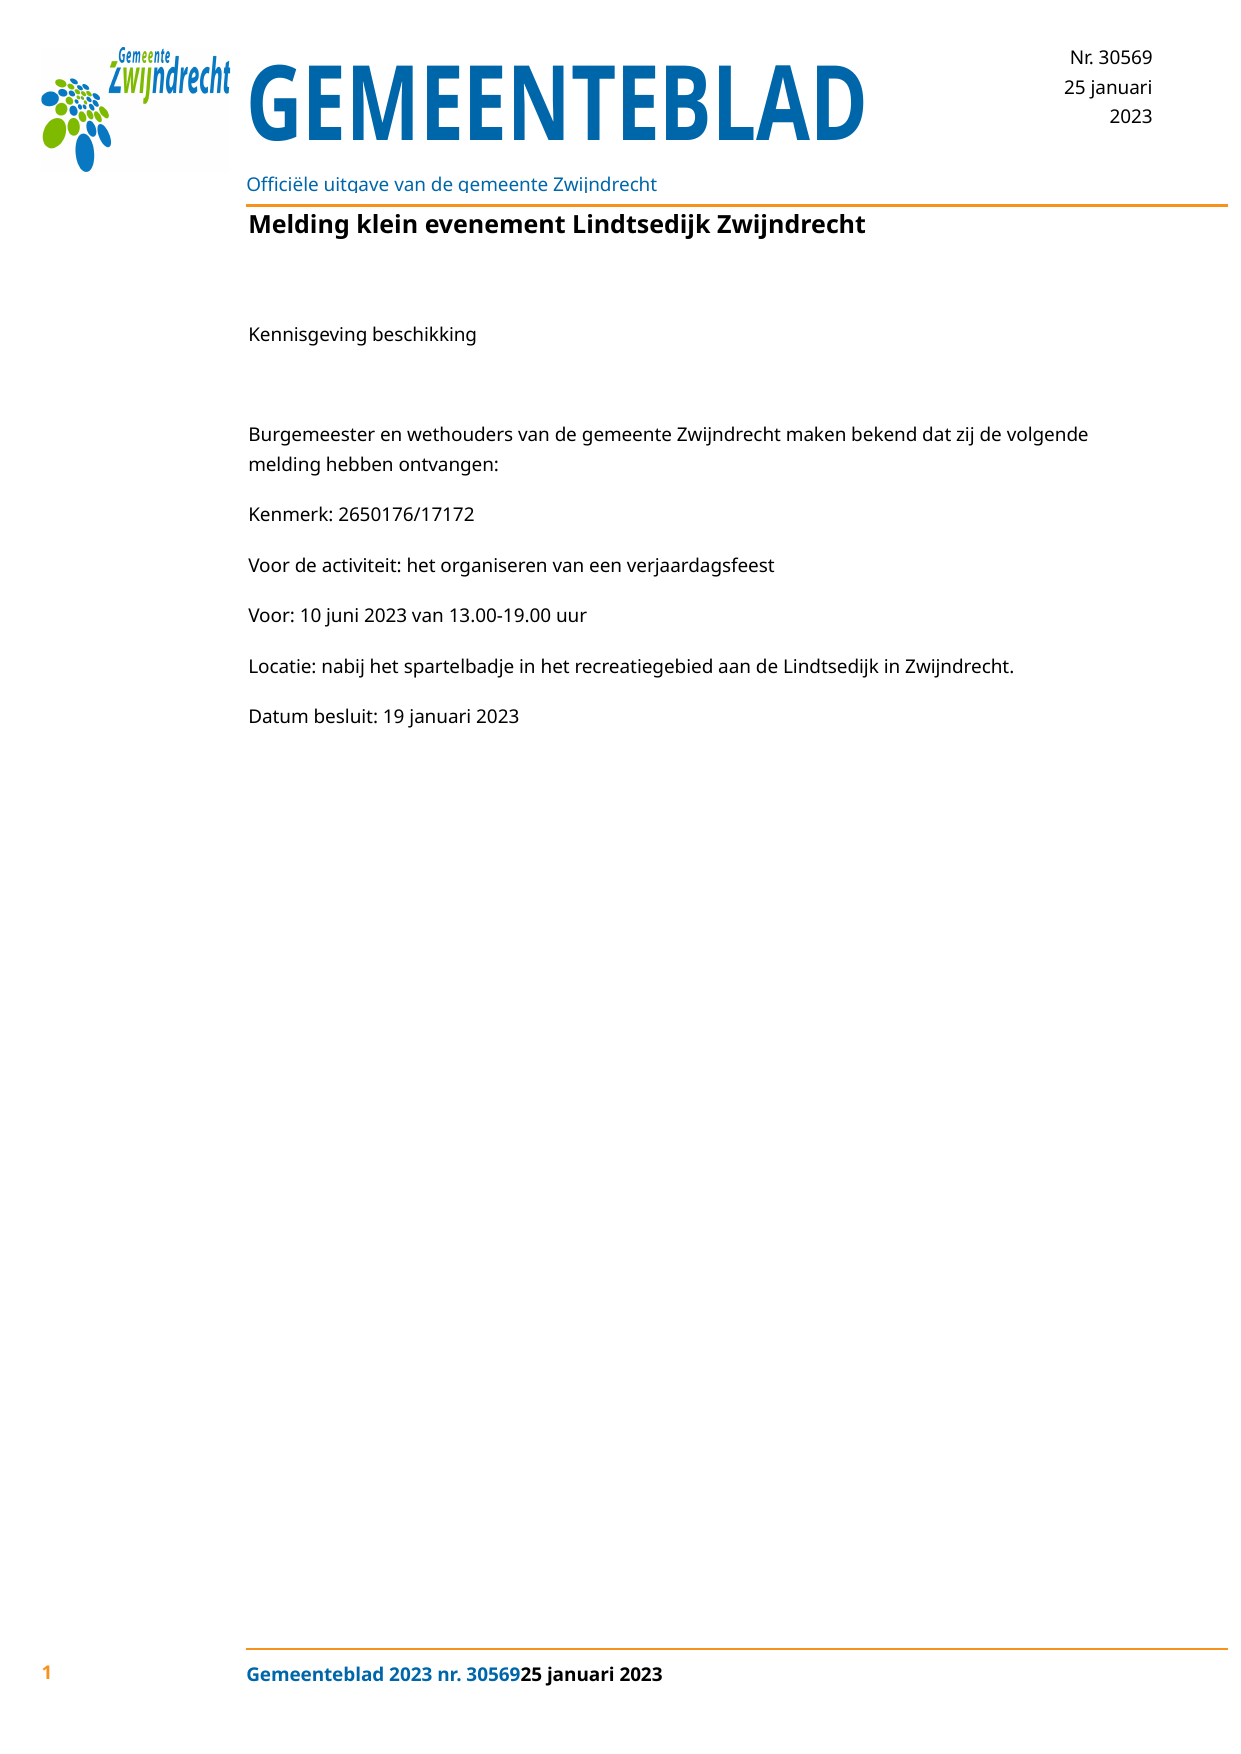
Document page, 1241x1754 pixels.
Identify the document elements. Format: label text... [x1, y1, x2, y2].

text Datum besluit: 19 januari 2023 [248, 703, 1152, 729]
text Voor: 10 juni 2023 van 13.00-19.00 uur [248, 602, 1152, 628]
text Voor de activiteit: het organiseren van een verjaardagsfeest [248, 552, 1152, 578]
picture [41, 47, 231, 172]
text Kenmerk: 2650176/17172 [248, 502, 1152, 527]
text Melding klein evenement Lindtsedijk Zwijndrecht [248, 207, 1152, 241]
text Locatie: nabij het spartelbadje in het recreatiegebied aan de Lindtsedijk in Zwijndrecht. [248, 653, 1152, 678]
text Burgemeester en wethouders van de gemeente Zwijndrecht maken bekend dat zij de volgende melding hebben ontvangen: [248, 422, 1152, 477]
text Kennisgeving beschikking [248, 321, 1152, 346]
